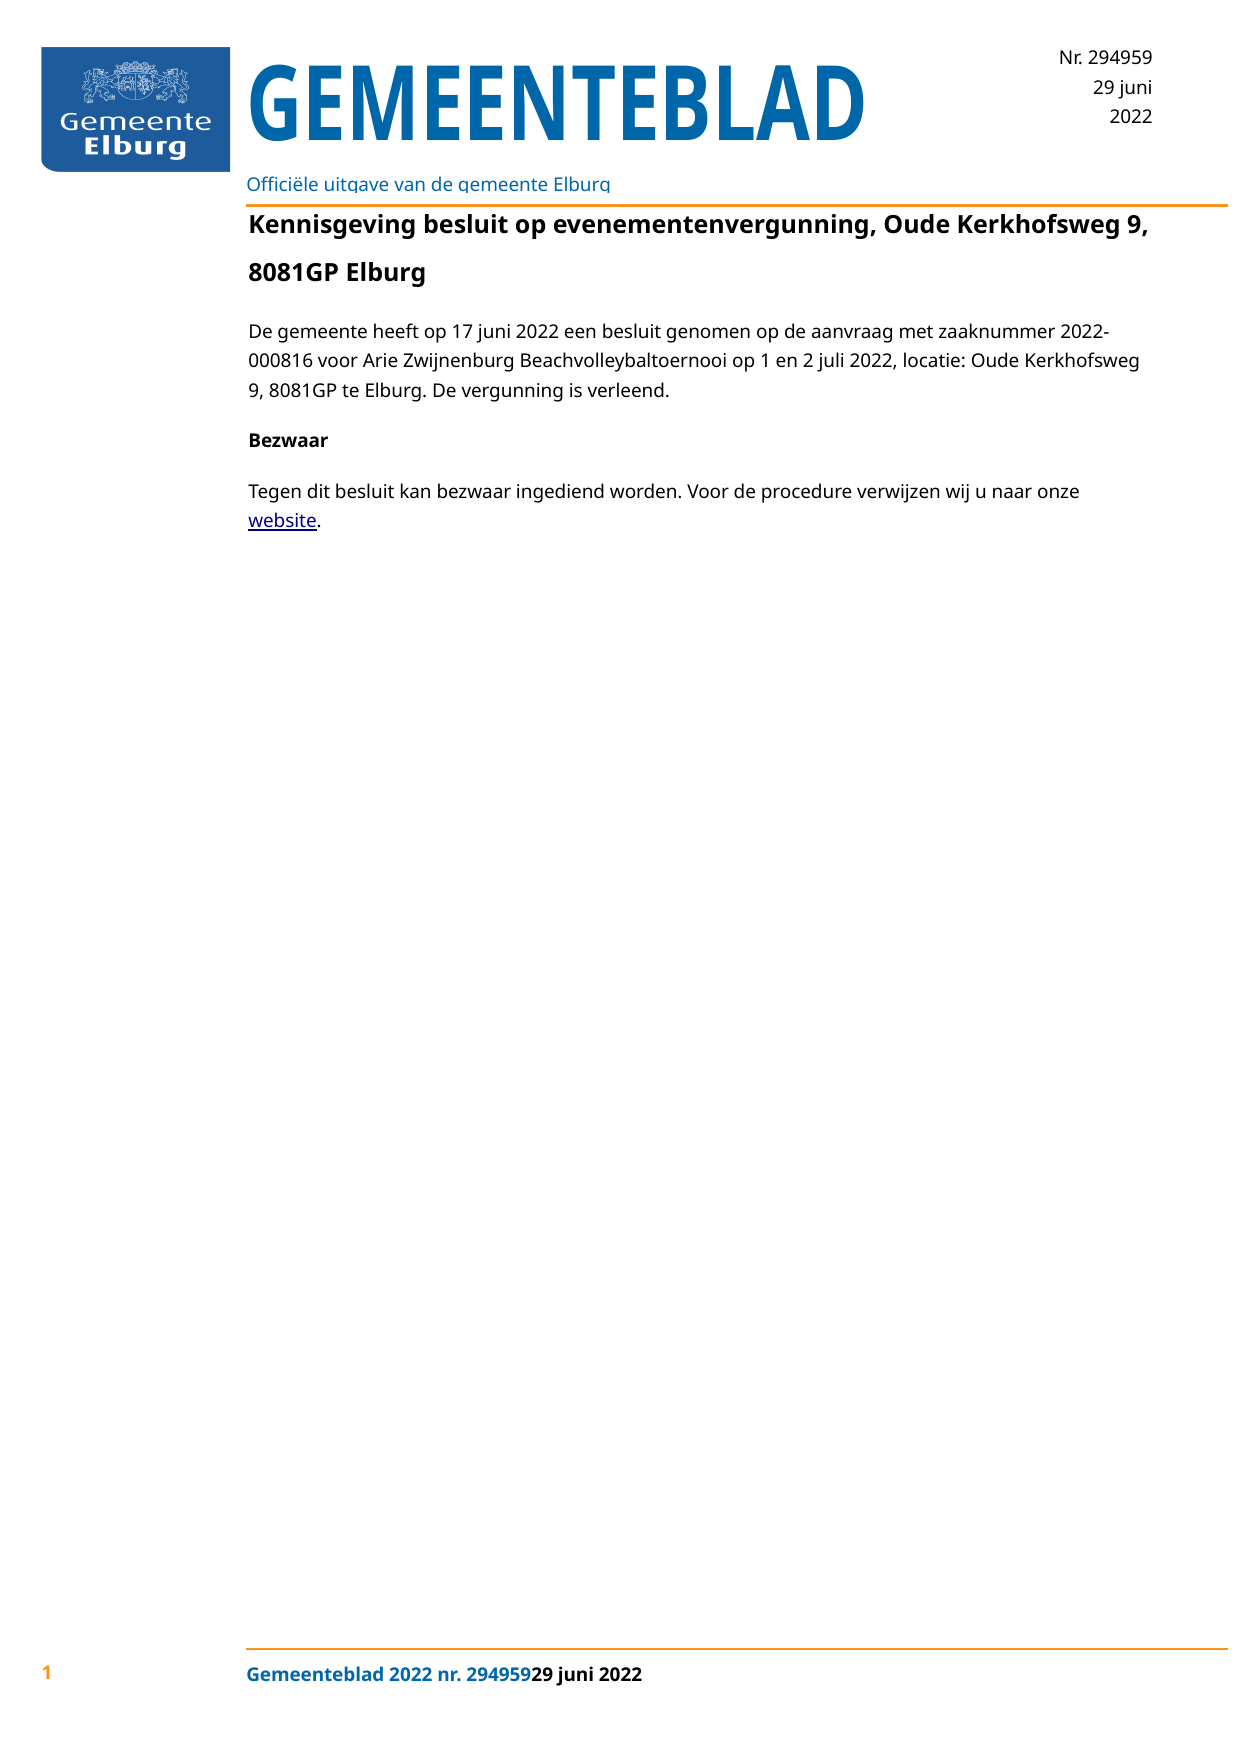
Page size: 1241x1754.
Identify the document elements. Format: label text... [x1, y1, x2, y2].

text Tegen dit besluit kan bezwaar ingediend worden. Voor de procedure verwijzen wij u naar onze website. [248, 478, 1152, 533]
text De gemeente heeft op 17 juni 2022 een besluit genomen op de aanvraag met zaaknummer 2022-000816 voor Arie Zwijnenburg Beachvolleybaltoernooi op 1 en 2 juli 2022, locatie: Oude Kerkhofsweg 9, 8081GP te Elburg. De vergunning is verleend. [248, 318, 1152, 403]
picture [41, 47, 231, 172]
text Bezwaar [248, 427, 1152, 453]
text Kennisgeving besluit op evenementenvergunning, Oude Kerkhofsweg 9, 8081GP Elburg [248, 207, 1152, 288]
